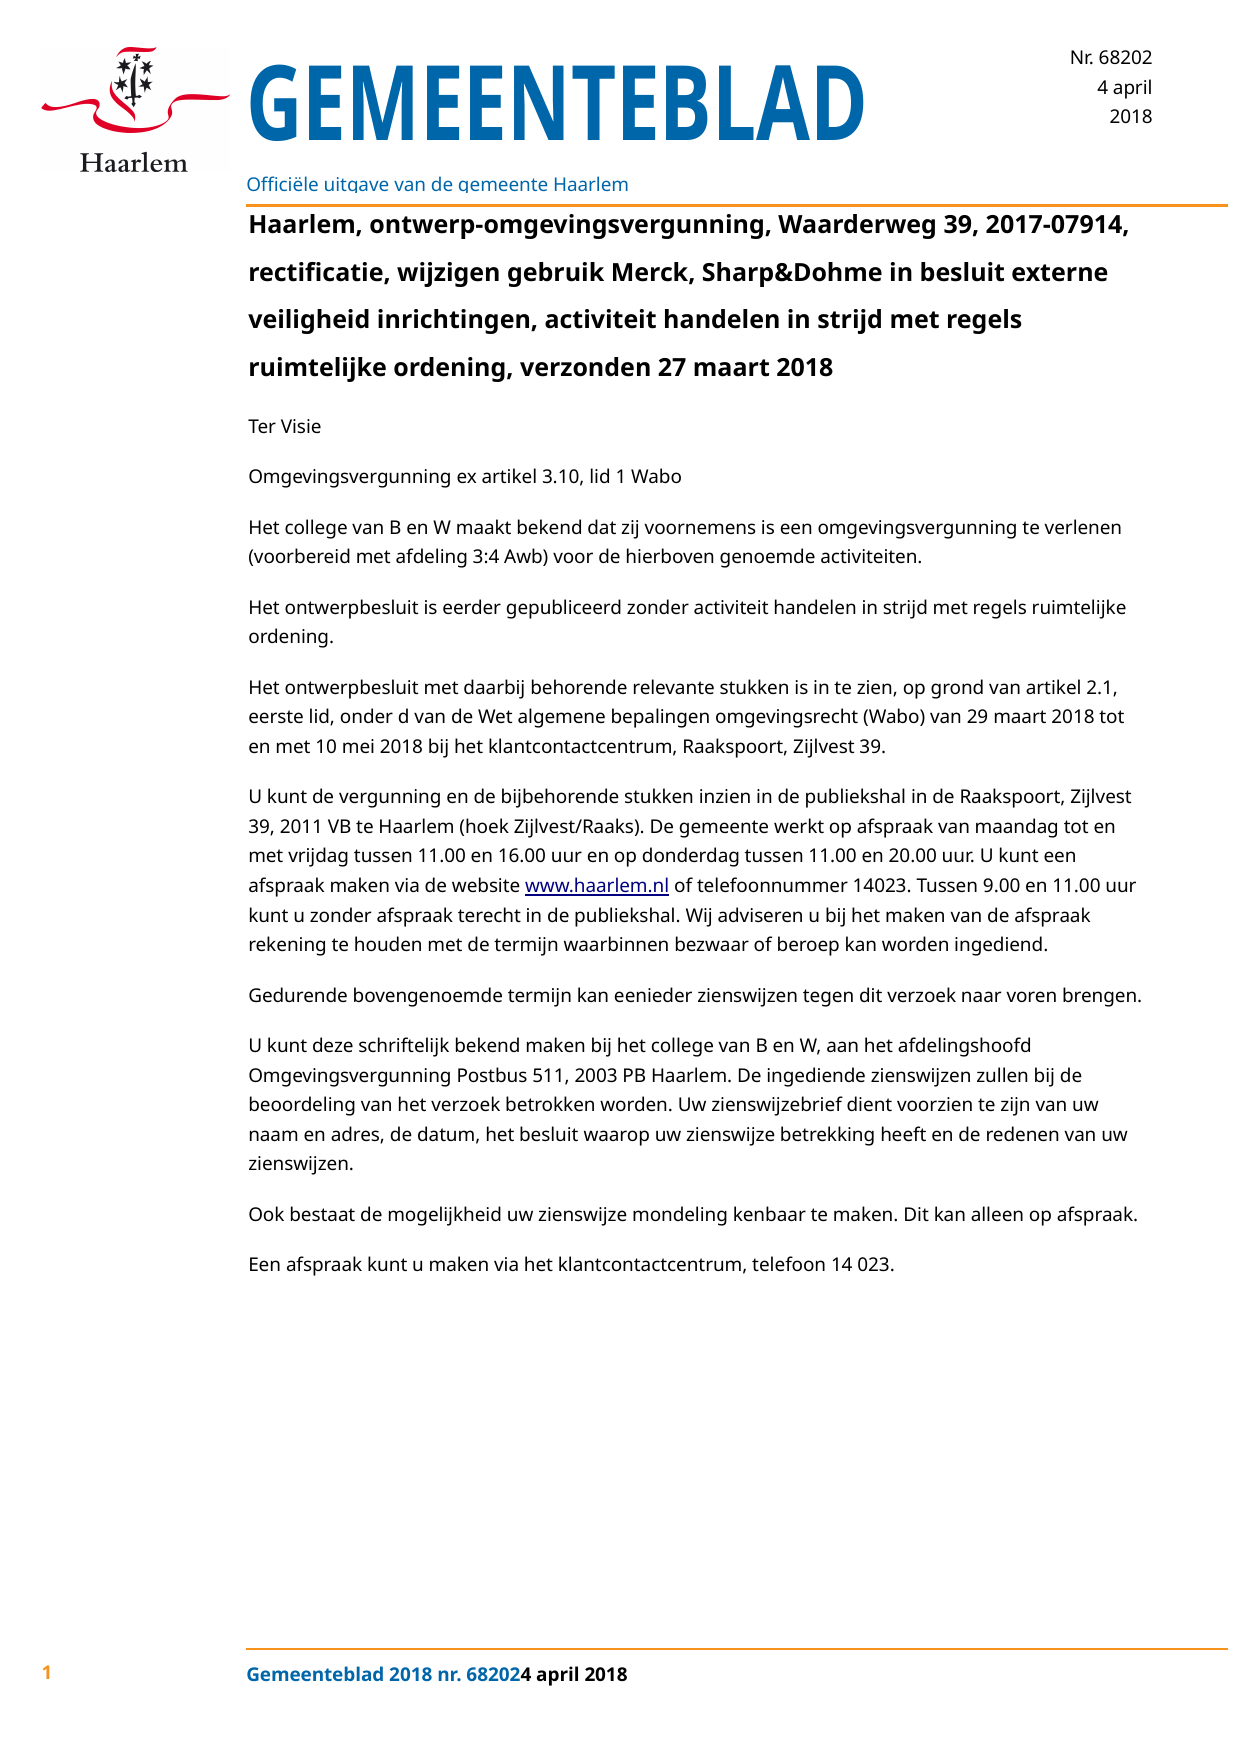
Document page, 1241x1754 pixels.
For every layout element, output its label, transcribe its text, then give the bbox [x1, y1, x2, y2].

text U kunt de vergunning en de bijbehorende stukken inzien in de publiekshal in de Raakspoort, Zijlvest 39, 2011 VB te Haarlem (hoek Zijlvest/Raaks). De gemeente werkt op afspraak van maandag tot en met vrijdag tussen 11.00 en 16.00 uur en op donderdag tussen 11.00 en 20.00 uur. U kunt een afspraak maken via de website www.haarlem.nl of telefoonnummer 14023. Tussen 9.00 en 11.00 uur kunt u zonder afspraak terecht in de publiekshal. Wij adviseren u bij het maken van de afspraak rekening te houden met de termijn waarbinnen bezwaar of beroep kan worden ingediend. [248, 783, 1152, 957]
text U kunt deze schriftelijk bekend maken bij het college van B en W, aan het afdelingshoofd Omgevingsvergunning Postbus 511, 2003 PB Haarlem. De ingediende zienswijzen zullen bij de beoordeling van het verzoek betrokken worden. Uw zienswijzebrief dient voorzien te zijn van uw naam en adres, de datum, het besluit waarop uw zienswijze betrekking heeft en de redenen van uw zienswijzen. [248, 1032, 1152, 1176]
text Omgevingsvergunning ex artikel 3.10, lid 1 Wabo [248, 463, 1152, 489]
text Gedurende bovengenoemde termijn kan eenieder zienswijzen tegen dit verzoek naar voren brengen. [248, 982, 1152, 1008]
picture [41, 47, 231, 172]
text Haarlem, ontwerp-omgevingsvergunning, Waarderweg 39, 2017-07914, rectificatie, wijzigen gebruik Merck, Sharp&Dohme in besluit externe veiligheid inrichtingen, activiteit handelen in strijd met regels ruimtelijke ordening, verzonden 27 maart 2018 [248, 207, 1152, 384]
text Het ontwerpbesluit met daarbij behorende relevante stukken is in te zien, op grond van artikel 2.1, eerste lid, onder d van de Wet algemene bepalingen omgevingsrecht (Wabo) van 29 maart 2018 tot en met 10 mei 2018 bij het klantcontactcentrum, Raakspoort, Zijlvest 39. [248, 674, 1152, 759]
text Ter Visie [248, 413, 1152, 439]
text Ook bestaat de mogelijkheid uw zienswijze mondeling kenbaar te maken. Dit kan alleen op afspraak. [248, 1201, 1152, 1227]
text Het college van B en W maakt bekend dat zij voornemens is een omgevingsvergunning te verlenen (voorbereid met afdeling 3:4 Awb) voor de hierboven genoemde activiteiten. [248, 514, 1152, 569]
text Een afspraak kunt u maken via het klantcontactcentrum, telefoon 14 023. [248, 1251, 1152, 1277]
text Het ontwerpbesluit is eerder gepubliceerd zonder activiteit handelen in strijd met regels ruimtelijke ordening. [248, 594, 1152, 649]
